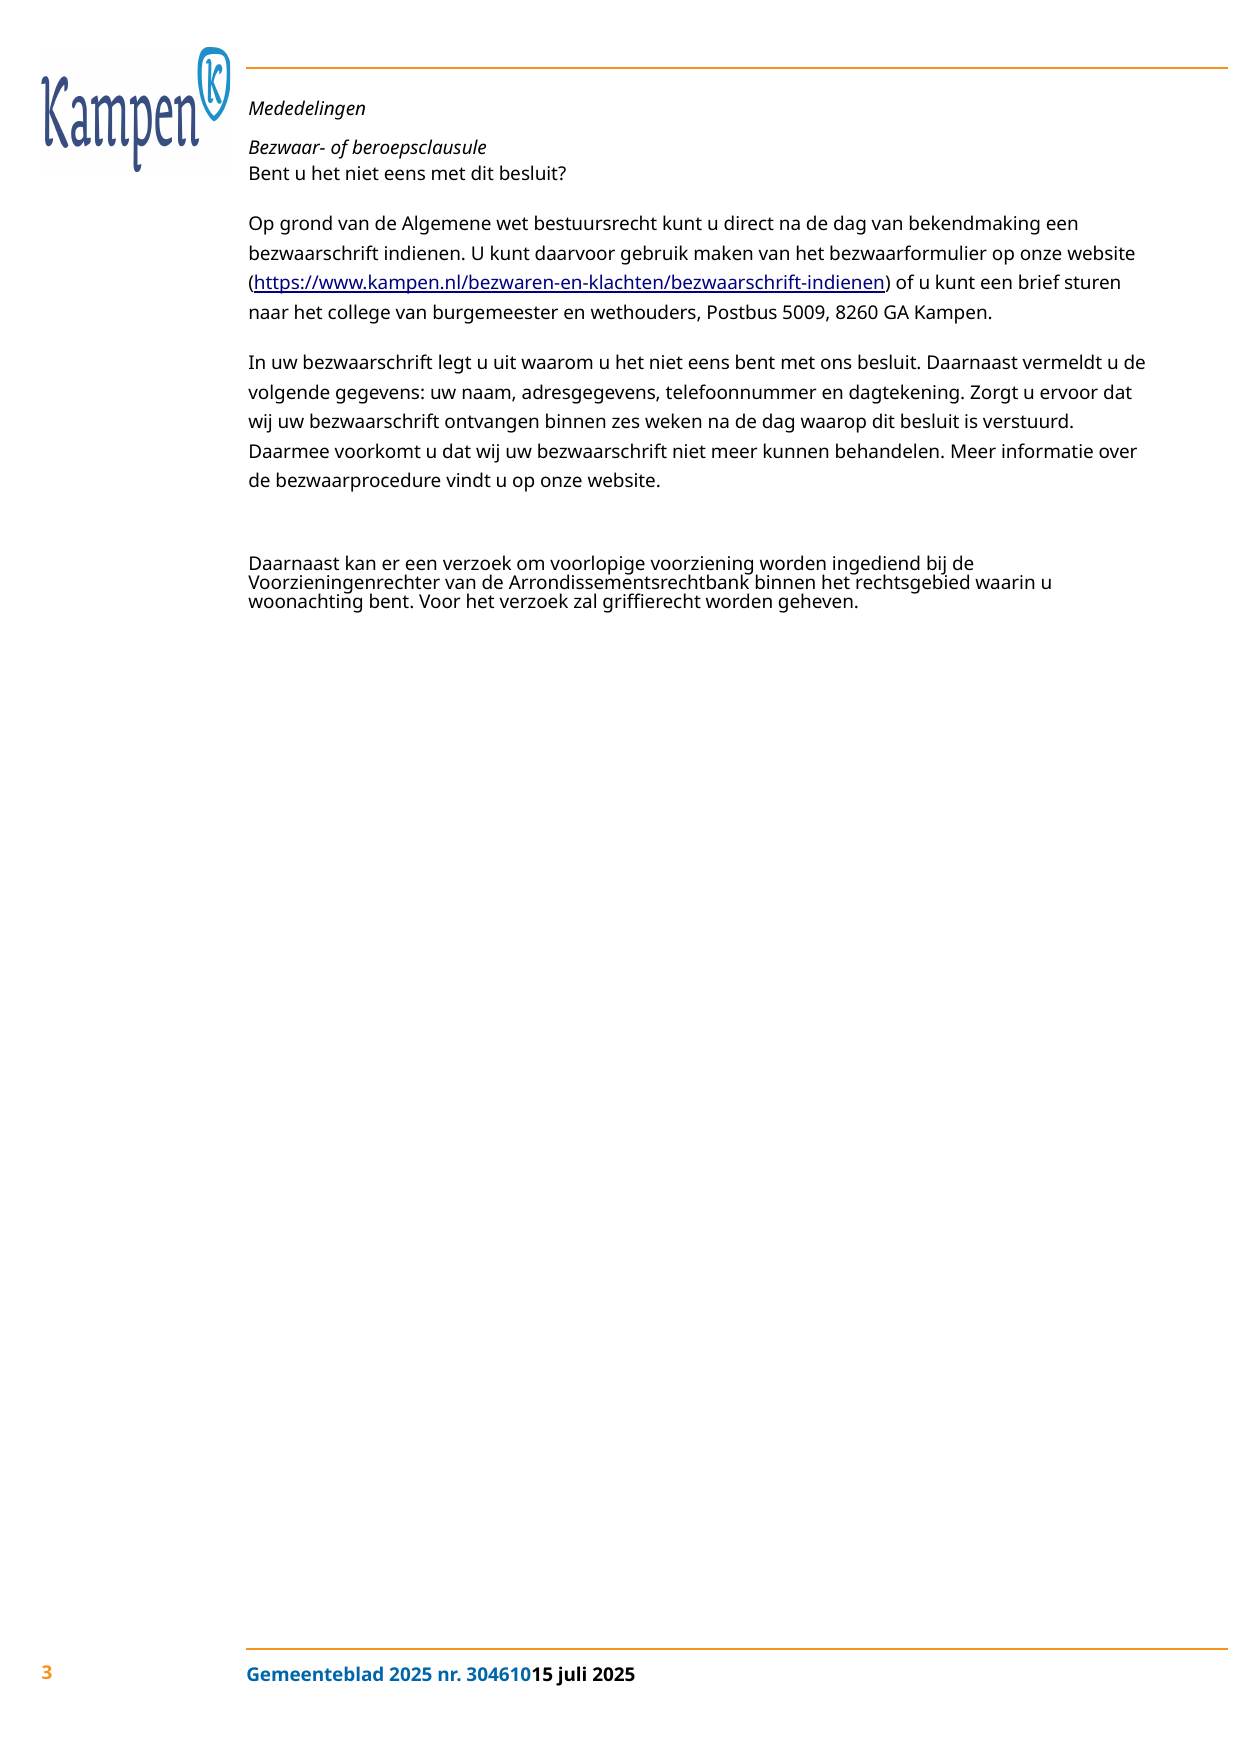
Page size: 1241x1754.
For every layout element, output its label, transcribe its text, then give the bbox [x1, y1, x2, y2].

text Op grond van de Algemene wet bestuursrecht kunt u direct na de dag van bekendmaking een bezwaarschrift indienen. U kunt daarvoor gebruik maken van het bezwaarformulier op onze website (https://www.kampen.nl/bezwaren-en-klachten/bezwaarschrift-indienen) of u kunt een brief sturen naar het college van burgemeester en wethouders, Postbus 5009, 8260 GA Kampen. [248, 210, 1152, 325]
text Mededelingen [248, 95, 1152, 121]
text Bezwaar- of beroepsclausule [248, 134, 1152, 160]
picture [41, 47, 231, 172]
text Bent u het niet eens met dit besluit? [248, 160, 1152, 186]
text Daarnaast kan er een verzoek om voorlopige voorziening worden ingediend bij de Voorzieningenrechter van de Arrondissementsrechtbank binnen het rechtsgebied waarin u woonachting bent. Voor het verzoek zal griffierecht worden geheven. [248, 555, 1152, 613]
text In uw bezwaarschrift legt u uit waarom u het niet eens bent met ons besluit. Daarnaast vermeldt u de volgende gegevens: uw naam, adresgegevens, telefoonnummer en dagtekening. Zorgt u ervoor dat wij uw bezwaarschrift ontvangen binnen zes weken na de dag waarop dit besluit is verstuurd. Daarmee voorkomt u dat wij uw bezwaarschrift niet meer kunnen behandelen. Meer informatie over de bezwaarprocedure vindt u op onze website. [248, 349, 1152, 493]
